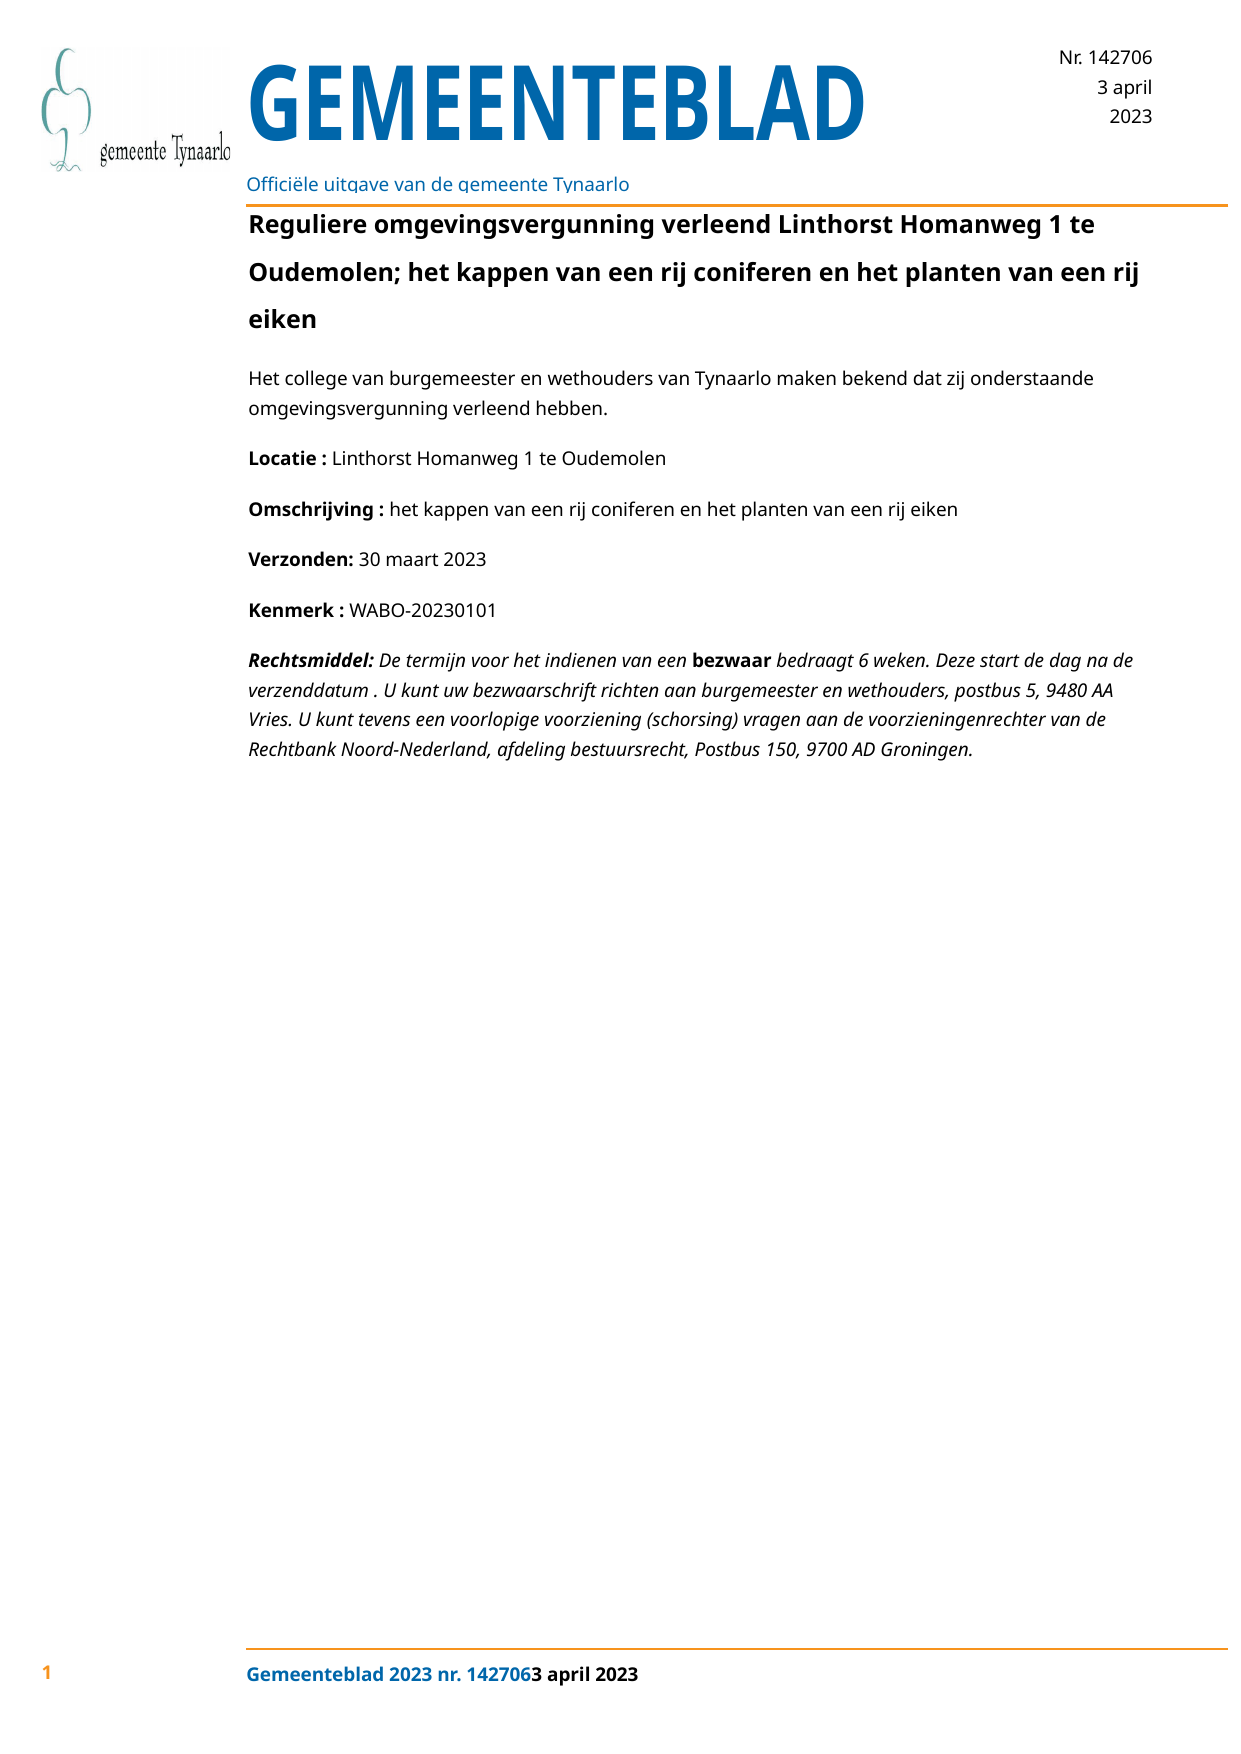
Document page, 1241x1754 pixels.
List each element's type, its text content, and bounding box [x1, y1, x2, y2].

text Verzonden: 30 maart 2023 [248, 546, 1152, 572]
text Locatie : Linthorst Homanweg 1 te Oudemolen [248, 446, 1152, 471]
picture [41, 47, 231, 172]
text Reguliere omgevingsvergunning verleend Linthorst Homanweg 1 te Oudemolen; het kappen van een rij coniferen en het planten van een rij eiken [248, 207, 1152, 336]
text Rechtsmiddel: De termijn voor het indienen van een bezwaar bedraagt 6 weken. Deze start de dag na de verzenddatum . U kunt uw bezwaarschrift richten aan burgemeester en wethouders, postbus 5, 9480 AA Vries. U kunt tevens een voorlopige voorziening (schorsing) vragen aan de voorzieningenrechter van de Rechtbank Noord-Nederland, afdeling bestuursrecht, Postbus 150, 9700 AD Groningen. [248, 647, 1152, 762]
text Het college van burgemeester en wethouders van Tynaarlo maken bekend dat zij onderstaande omgevingsvergunning verleend hebben. [248, 366, 1152, 421]
text Kenmerk : WABO-20230101 [248, 597, 1152, 622]
text Omschrijving : het kappen van een rij coniferen en het planten van een rij eiken [248, 496, 1152, 522]
